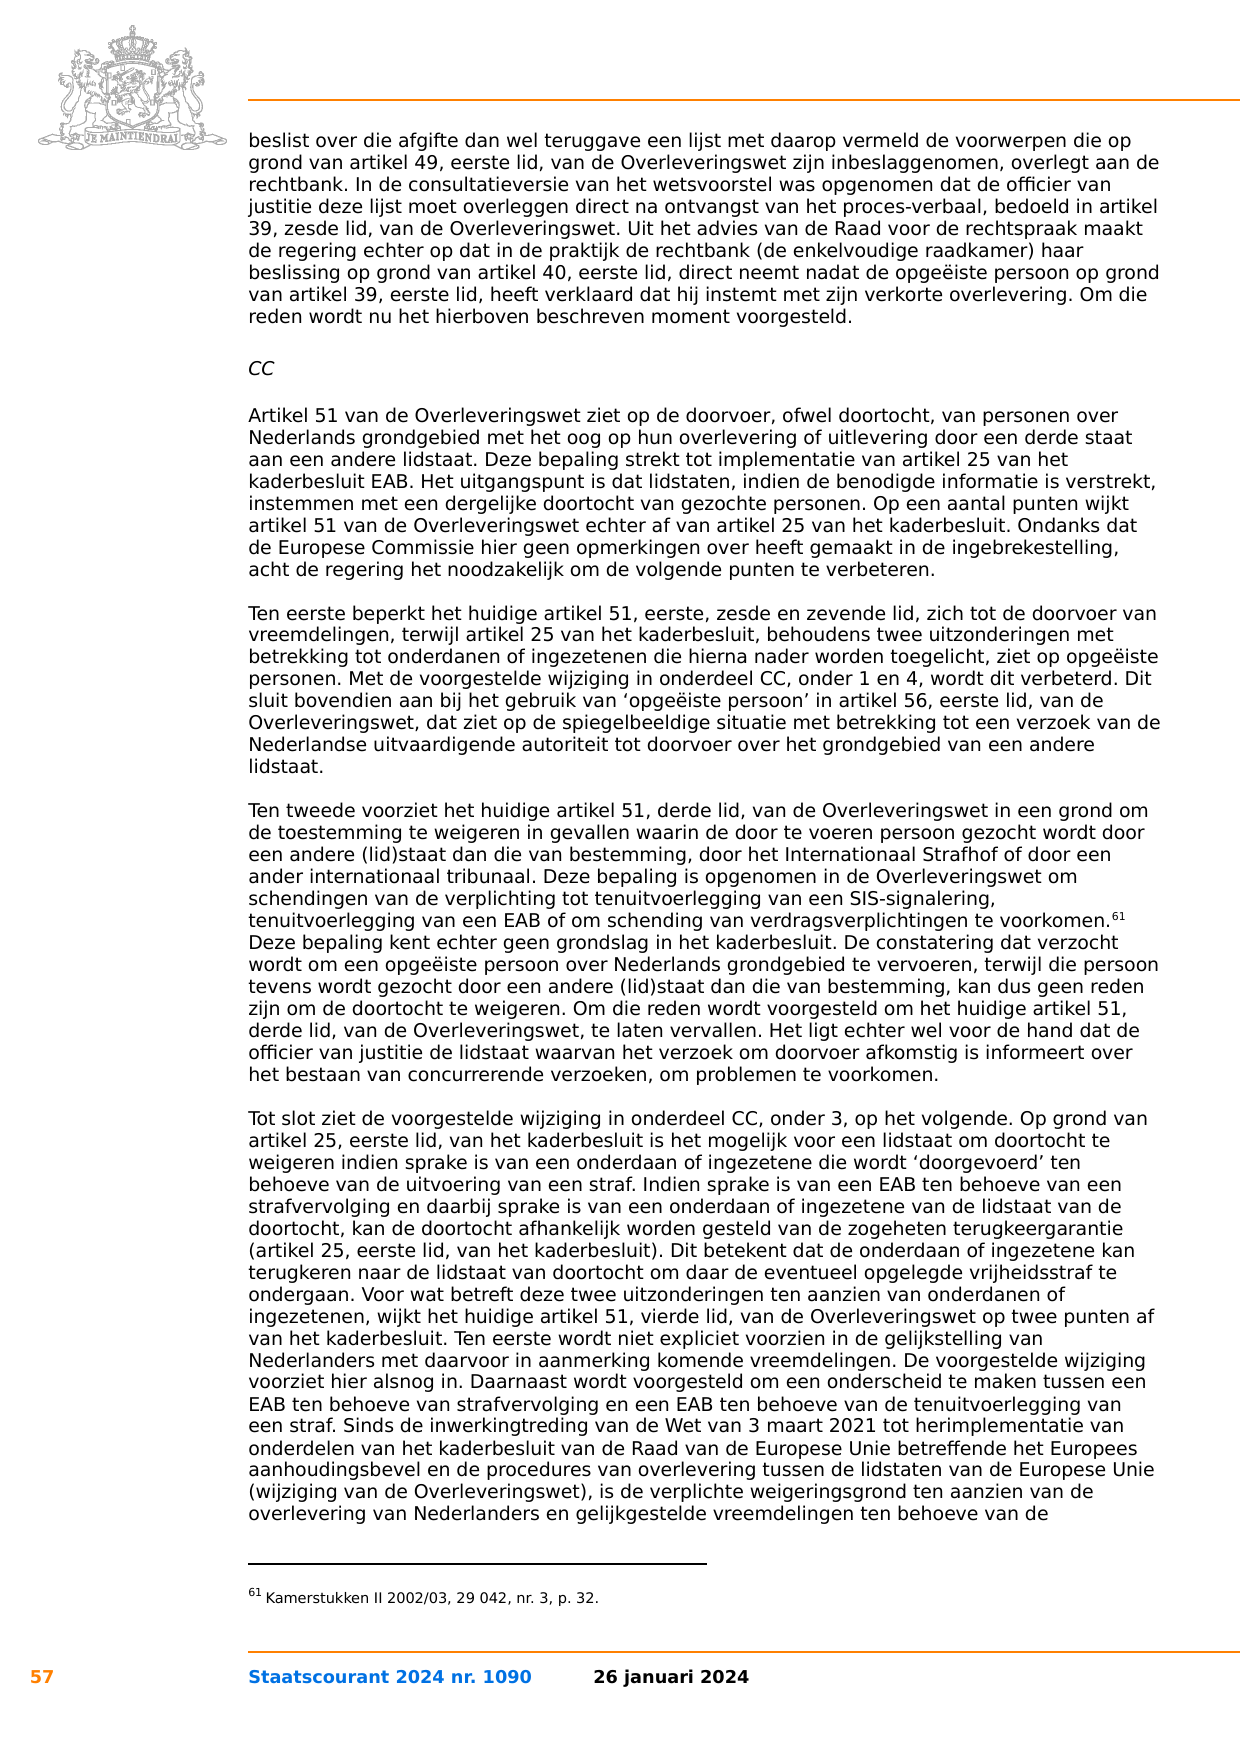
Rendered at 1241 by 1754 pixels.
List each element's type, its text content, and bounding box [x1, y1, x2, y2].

text Kamerstukken II 2002/03, 29 042, nr. 3, p. 32. [248, 1586, 1163, 1608]
text beslist over die afgifte dan wel teruggave een lijst met daarop vermeld de voorwerpen die op grond van artikel 49, eerste lid, van de Overleveringswet zijn inbeslaggenomen, overlegt aan de rechtbank. In de consultatieversie van het wetsvoorstel was opgenomen dat de officier van justitie deze lijst moet overleggen direct na ontvangst van het proces-verbaal, bedoeld in artikel 39, zesde lid, van de Overleveringswet. Uit het advies van de Raad voor de rechtspraak maakt de regering echter op dat in de praktijk de rechtbank (de enkelvoudige raadkamer) haar beslissing op grond van artikel 40, eerste lid, direct neemt nadat de opgeëiste persoon op grond van artikel 39, eerste lid, heeft verklaard dat hij instemt met zijn verkorte overlevering. Om die reden wordt nu het hierboven beschreven moment voorgesteld. [248, 130, 1163, 328]
text Ten tweede voorziet het huidige artikel 51, derde lid, van de Overleveringswet in een grond om de toestemming te weigeren in gevallen waarin de door te voeren persoon gezocht wordt door een andere (lid)staat dan die van bestemming, door het Internationaal Strafhof of door een ander internationaal tribunaal. Deze bepaling is opgenomen in de Overleveringswet om schendingen van de verplichting tot tenuitvoerlegging van een SIS-signalering, tenuitvoerlegging van een EAB of om schending van verdragsverplichtingen te voorkomen. Deze bepaling kent echter geen grondslag in het kaderbesluit. De constatering dat verzocht wordt om een opgeëiste persoon over Nederlands grondgebied te vervoeren, terwijl die persoon tevens wordt gezocht door een andere (lid)staat dan die van bestemming, kan dus geen reden zijn om de doortocht te weigeren. Om die reden wordt voorgesteld om het huidige artikel 51, derde lid, van de Overleveringswet, te laten vervallen. Het ligt echter wel voor de hand dat de officier van justitie de lidstaat waarvan het verzoek om doorvoer afkomstig is informeert over het bestaan van concurrerende verzoeken, om problemen te voorkomen. [248, 800, 1163, 1086]
text Artikel 51 van de Overleveringswet ziet op de doorvoer, ofwel doortocht, van personen over Nederlands grondgebied met het oog op hun overlevering of uitlevering door een derde staat aan een andere lidstaat. Deze bepaling strekt tot implementatie van artikel 25 van het kaderbesluit EAB. Het uitgangspunt is dat lidstaten, indien de benodigde informatie is verstrekt, instemmen met een dergelijke doortocht van gezochte personen. Op een aantal punten wijkt artikel 51 van de Overleveringswet echter af van artikel 25 van het kaderbesluit. Ondanks dat de Europese Commissie hier geen opmerkingen over heeft gemaakt in de ingebrekestelling, acht de regering het noodzakelijk om de volgende punten te verbeteren. [248, 405, 1163, 581]
text Ten eerste beperkt het huidige artikel 51, eerste, zesde en zevende lid, zich tot de doorvoer van vreemdelingen, terwijl artikel 25 van het kaderbesluit, behoudens twee uitzonderingen met betrekking tot onderdanen of ingezetenen die hierna nader worden toegelicht, ziet op opgeëiste personen. Met de voorgestelde wijziging in onderdeel CC, onder 1 en 4, wordt dit verbeterd. Dit sluit bovendien aan bij het gebruik van ‘opgeëiste persoon’ in artikel 56, eerste lid, van de Overleveringswet, dat ziet op de spiegelbeeldige situatie met betrekking tot een verzoek van de Nederlandse uitvaardigende autoriteit tot doorvoer over het grondgebied van een andere lidstaat. [248, 602, 1163, 778]
text Tot slot ziet de voorgestelde wijziging in onderdeel CC, onder 3, op het volgende. Op grond van artikel 25, eerste lid, van het kaderbesluit is het mogelijk voor een lidstaat om doortocht te weigeren indien sprake is van een onderdaan of ingezetene die wordt ‘doorgevoerd’ ten behoeve van de uitvoering van een straf. Indien sprake is van een EAB ten behoeve van een strafvervolging en daarbij sprake is van een onderdaan of ingezetene van de lidstaat van de doortocht, kan de doortocht afhankelijk worden gesteld van de zogeheten terugkeergarantie (artikel 25, eerste lid, van het kaderbesluit). Dit betekent dat de onderdaan of ingezetene kan terugkeren naar de lidstaat van doortocht om daar de eventueel opgelegde vrijheidsstraf te ondergaan. Voor wat betreft deze twee uitzonderingen ten aanzien van onderdanen of ingezetenen, wijkt het huidige artikel 51, vierde lid, van de Overleveringswet op twee punten af van het kaderbesluit. Ten eerste wordt niet expliciet voorzien in de gelijkstelling van Nederlanders met daarvoor in aanmerking komende vreemdelingen. De voorgestelde wijziging voorziet hier alsnog in. Daarnaast wordt voorgesteld om een onderscheid te maken tussen een EAB ten behoeve van strafvervolging en een EAB ten behoeve van de tenuitvoerlegging van een straf. Sinds de inwerkingtreding van de Wet van 3 maart 2021 tot herimplementatie van onderdelen van het kaderbesluit van de Raad van de Europese Unie betreffende het Europees aanhoudingsbevel en de procedures van overlevering tussen de lidstaten van de Europese Unie (wijziging van de Overleveringswet), is de verplichte weigeringsgrond ten aanzien van de overlevering van Nederlanders en gelijkgestelde vreemdelingen ten behoeve van de [248, 1108, 1163, 1525]
subtitle CC [248, 358, 1163, 380]
picture [38, 25, 227, 150]
